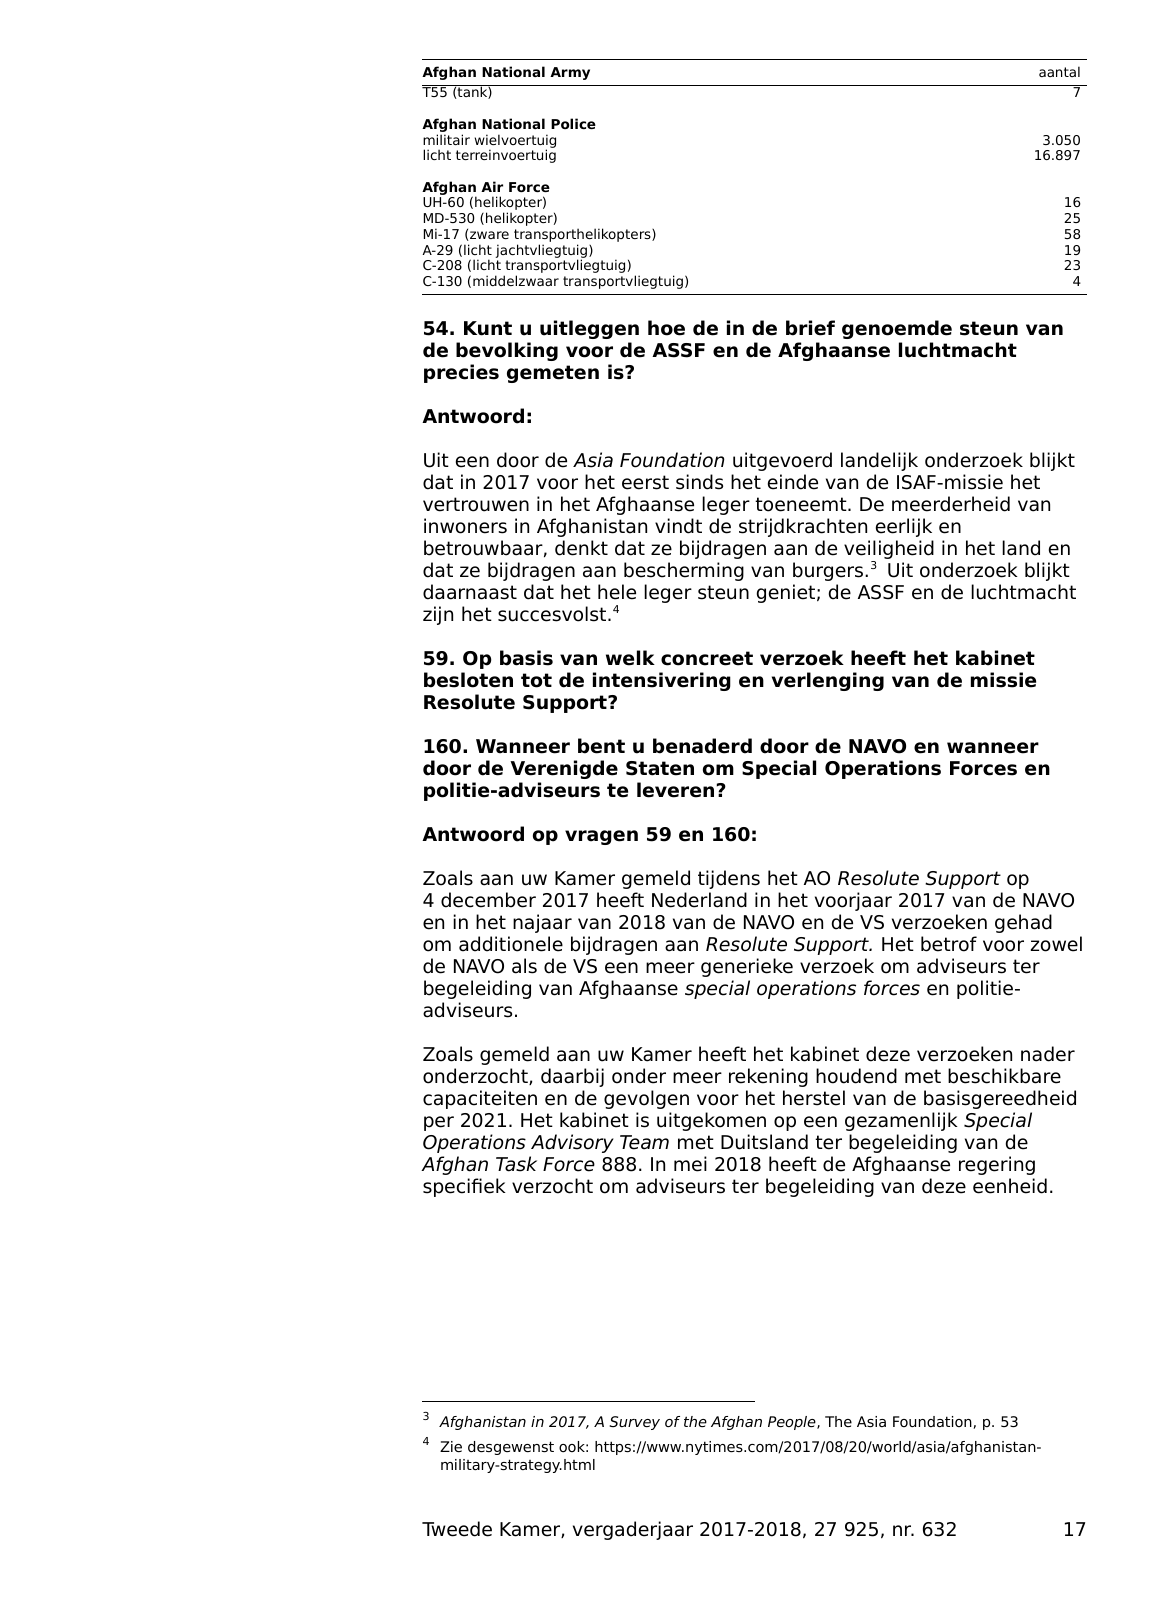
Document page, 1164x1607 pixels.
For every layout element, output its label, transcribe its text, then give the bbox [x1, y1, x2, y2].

table_cell 7 [772, 86, 1087, 101]
table_cell MD-530 (helikopter) [422, 211, 772, 227]
table_cell T55 (tank) [422, 86, 772, 101]
table_cell [772, 164, 1087, 179]
table_cell [772, 101, 1087, 117]
table_cell Afghan National Police [422, 117, 772, 132]
table_cell C-130 (middelzwaar transportvliegtuig) [422, 274, 772, 294]
text Uit een door de Asia Foundation uitgevoerd landelijk onderzoek blijkt dat in 2017 voor het eerst sinds het einde van de ISAF-missie het vertrouwen in het Afghaanse leger toeneemt. De meerderheid van inwoners in Afghanistan vindt de strijdkrachten eerlijk en betrouwbaar, denkt dat ze bijdragen aan de veiligheid in het land en dat ze bijdragen aan bescherming van burgers. Uit onderzoek blijkt daarnaast dat het hele leger steun geniet; de ASSF en de luchtmacht zijn het succesvolst. [422, 450, 1087, 626]
table_cell Mi-17 (zware transporthelikopters) [422, 227, 772, 242]
table_header aantal [772, 60, 1087, 85]
table_cell C-208 (licht transportvliegtuig) [422, 258, 772, 274]
subtitle 59. Op basis van welk concreet verzoek heeft het kabinet besloten tot de intensivering en verlenging van de missie Resolute Support? [422, 648, 1087, 714]
table_cell 16.897 [772, 148, 1087, 164]
subtitle Antwoord: [422, 406, 1087, 428]
table_cell A-29 (licht jachtvliegtuig) [422, 243, 772, 258]
table_cell [422, 164, 772, 179]
table_cell Afghan Air Force [422, 180, 772, 195]
subtitle Antwoord op vragen 59 en 160: [422, 824, 1087, 846]
text Zoals aan uw Kamer gemeld tijdens het AO Resolute Support op 4 december 2017 heeft Nederland in het voorjaar 2017 van de NAVO en in het najaar van 2018 van de NAVO en de VS verzoeken gehad om additionele bijdragen aan Resolute Support. Het betrof voor zowel de NAVO als de VS een meer generieke verzoek om adviseurs ter begeleiding van Afghaanse special operations forces en politie-adviseurs. [422, 868, 1087, 1022]
text Zie desgewenst ook: https://www.nytimes.com/2017/08/20/world/asia/afghanistan-military-strategy.html [422, 1435, 1087, 1474]
table_header Afghan National Army [422, 60, 772, 85]
table_cell 16 [772, 195, 1087, 211]
table_cell 19 [772, 243, 1087, 258]
table_cell 4 [772, 274, 1087, 294]
table_cell 3.050 [772, 133, 1087, 148]
table_cell 23 [772, 258, 1087, 274]
subtitle 54. Kunt u uitleggen hoe de in de brief genoemde steun van de bevolking voor de ASSF en de Afghaanse luchtmacht precies gemeten is? [422, 318, 1087, 383]
table_cell 25 [772, 211, 1087, 227]
table_cell 58 [772, 227, 1087, 242]
text Zoals gemeld aan uw Kamer heeft het kabinet deze verzoeken nader onderzocht, daarbij onder meer rekening houdend met beschikbare capaciteiten en de gevolgen voor het herstel van de basisgereedheid per 2021. Het kabinet is uitgekomen op een gezamenlijk Special Operations Advisory Team met Duitsland ter begeleiding van de Afghan Task Force 888. In mei 2018 heeft de Afghaanse regering specifiek verzocht om adviseurs ter begeleiding van deze eenheid. [422, 1044, 1087, 1198]
table_cell militair wielvoertuig [422, 133, 772, 148]
table_cell [772, 117, 1087, 132]
table_cell [772, 180, 1087, 195]
table_cell [422, 101, 772, 117]
text Afghanistan in 2017, A Survey of the Afghan People, The Asia Foundation, p. 53 [422, 1410, 1087, 1432]
table_cell licht terreinvoertuig [422, 148, 772, 164]
table_cell UH-60 (helikopter) [422, 195, 772, 211]
subtitle 160. Wanneer bent u benaderd door de NAVO en wanneer door de Verenigde Staten om Special Operations Forces en politie-adviseurs te leveren? [422, 736, 1087, 802]
